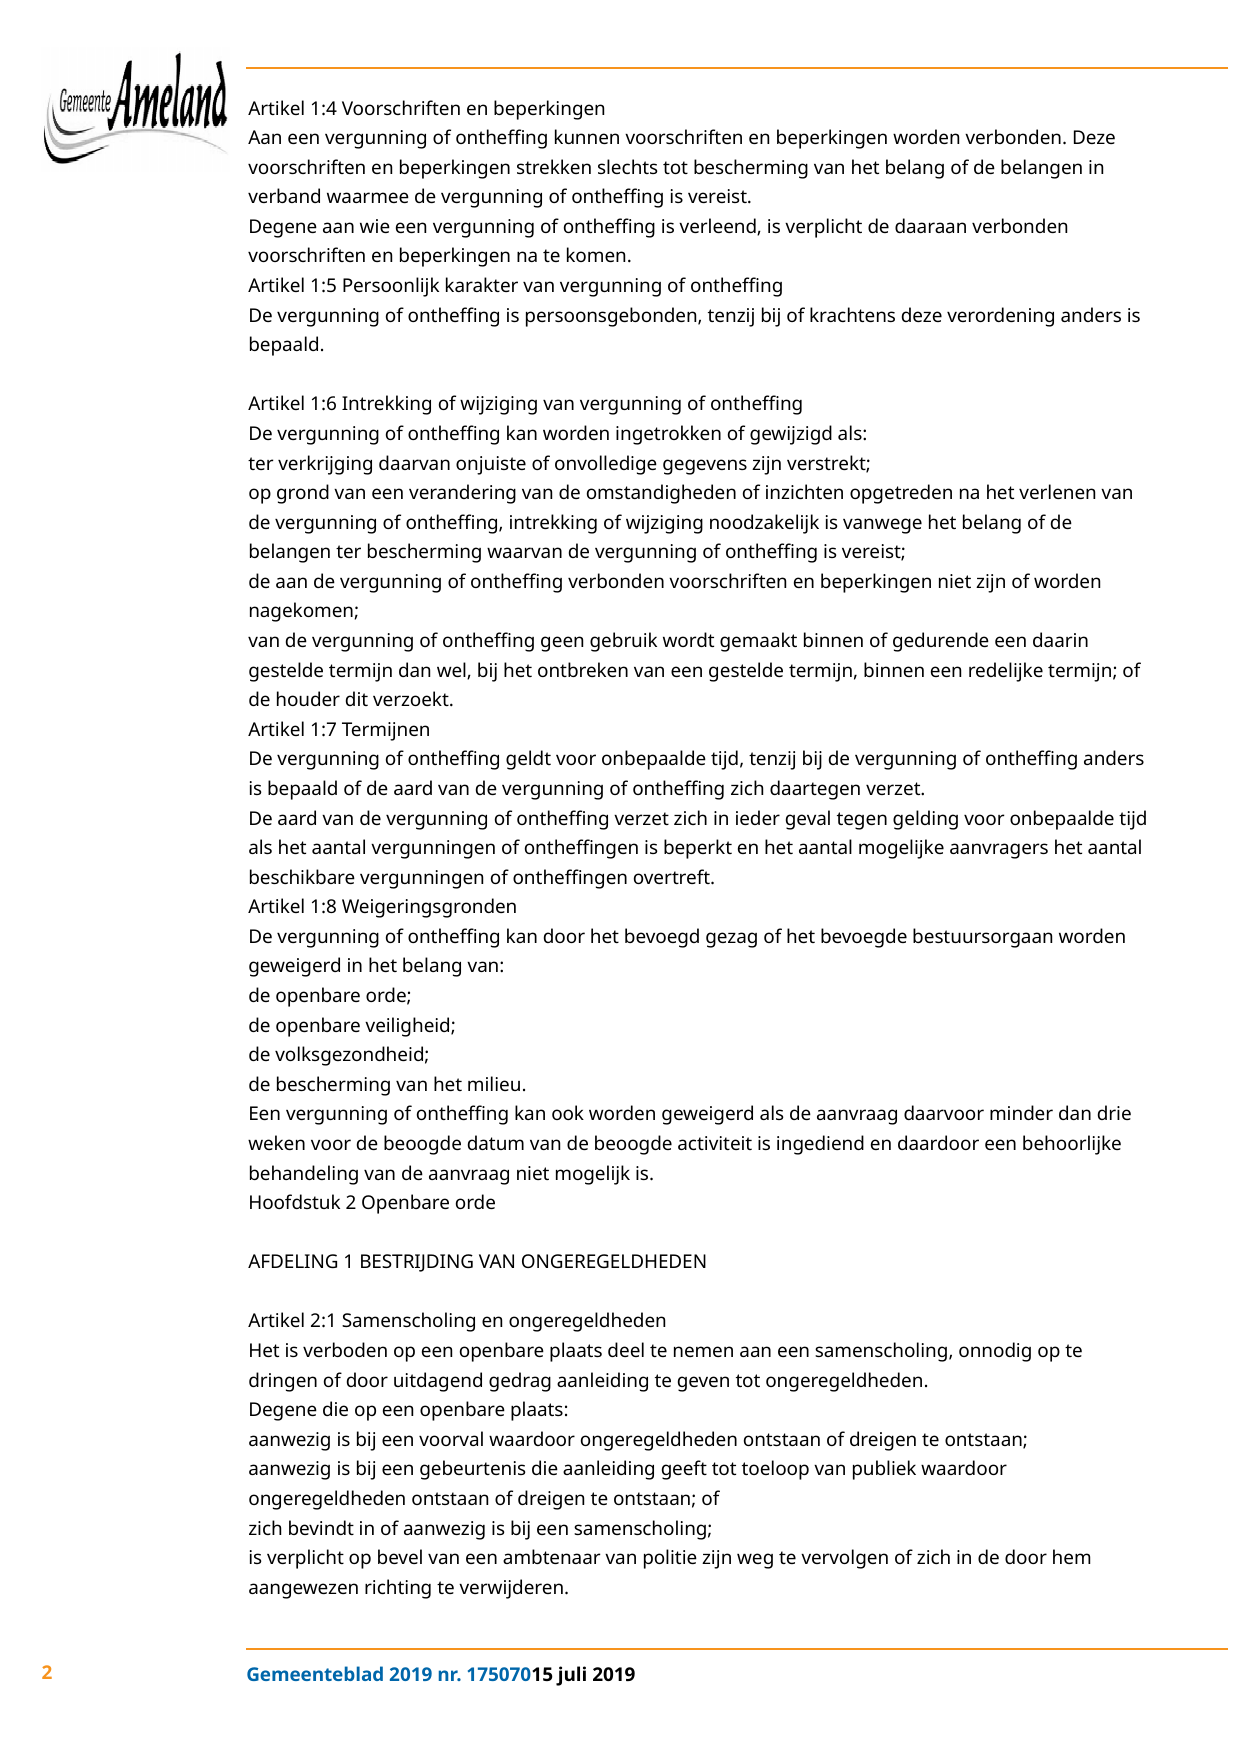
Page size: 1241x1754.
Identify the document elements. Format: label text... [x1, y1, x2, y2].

text AFDELING 1 BESTRIJDING VAN ONGEREGELDHEDEN [248, 1248, 1152, 1274]
text is verplicht op bevel van een ambtenaar van politie zijn weg te vervolgen of zich in de door hem aangewezen richting te verwijderen. [248, 1544, 1152, 1600]
text de houder dit verzoekt. [248, 686, 1152, 712]
text Artikel 1:7 Termijnen [248, 716, 1152, 742]
text de bescherming van het milieu. [248, 1071, 1152, 1097]
text Artikel 1:4 Voorschriften en beperkingen [248, 95, 1152, 121]
text Degene aan wie een vergunning of ontheffing is verleend, is verplicht de daaraan verbonden voorschriften en beperkingen na te komen. [248, 213, 1152, 268]
text De vergunning of ontheffing is persoonsgebonden, tenzij bij of krachtens deze verordening anders is bepaald. [248, 302, 1152, 357]
text aanwezig is bij een gebeurtenis die aanleiding geeft tot toeloop van publiek waardoor ongeregeldheden ontstaan of dreigen te ontstaan; of [248, 1456, 1152, 1511]
picture [41, 47, 231, 172]
text van de vergunning of ontheffing geen gebruik wordt gemaakt binnen of gedurende een daarin gestelde termijn dan wel, bij het ontbreken van een gestelde termijn, binnen een redelijke termijn; of [248, 627, 1152, 683]
text ter verkrijging daarvan onjuiste of onvolledige gegevens zijn verstrekt; [248, 450, 1152, 476]
text zich bevindt in of aanwezig is bij een samenscholing; [248, 1515, 1152, 1541]
text de openbare veiligheid; [248, 1012, 1152, 1038]
text aanwezig is bij een voorval waardoor ongeregeldheden ontstaan of dreigen te ontstaan; [248, 1426, 1152, 1452]
text De vergunning of ontheffing kan worden ingetrokken of gewijzigd als: [248, 420, 1152, 446]
text Hoofdstuk 2 Openbare orde [248, 1189, 1152, 1215]
text De vergunning of ontheffing geldt voor onbepaalde tijd, tenzij bij de vergunning of ontheffing anders is bepaald of de aard van de vergunning of ontheffing zich daartegen verzet. [248, 746, 1152, 801]
text Artikel 2:1 Samenscholing en ongeregeldheden [248, 1308, 1152, 1333]
text Het is verboden op een openbare plaats deel te nemen aan een samenscholing, onnodig op te dringen of door uitdagend gedrag aanleiding te geven tot ongeregeldheden. [248, 1337, 1152, 1393]
text Artikel 1:8 Weigeringsgronden [248, 893, 1152, 919]
text De vergunning of ontheffing kan door het bevoegd gezag of het bevoegde bestuursorgaan worden geweigerd in het belang van: [248, 923, 1152, 978]
text Artikel 1:5 Persoonlijk karakter van vergunning of ontheffing [248, 272, 1152, 298]
text de volksgezondheid; [248, 1041, 1152, 1067]
text Een vergunning of ontheffing kan ook worden geweigerd als de aanvraag daarvoor minder dan drie weken voor de beoogde datum van de beoogde activiteit is ingediend en daardoor een behoorlijke behandeling van de aanvraag niet mogelijk is. [248, 1101, 1152, 1186]
text Artikel 1:6 Intrekking of wijziging van vergunning of ontheffing [248, 391, 1152, 416]
text op grond van een verandering van de omstandigheden of inzichten opgetreden na het verlenen van de vergunning of ontheffing, intrekking of wijziging noodzakelijk is vanwege het belang of de belangen ter bescherming waarvan de vergunning of ontheffing is vereist; [248, 479, 1152, 564]
text de aan de vergunning of ontheffing verbonden voorschriften en beperkingen niet zijn of worden nagekomen; [248, 568, 1152, 623]
text Aan een vergunning of ontheffing kunnen voorschriften en beperkingen worden verbonden. Deze voorschriften en beperkingen strekken slechts tot bescherming van het belang of de belangen in verband waarmee de vergunning of ontheffing is vereist. [248, 124, 1152, 209]
text de openbare orde; [248, 982, 1152, 1008]
text Degene die op een openbare plaats: [248, 1396, 1152, 1422]
text De aard van de vergunning of ontheffing verzet zich in ieder geval tegen gelding voor onbepaalde tijd als het aantal vergunningen of ontheffingen is beperkt en het aantal mogelijke aanvragers het aantal beschikbare vergunningen of ontheffingen overtreft. [248, 805, 1152, 890]
